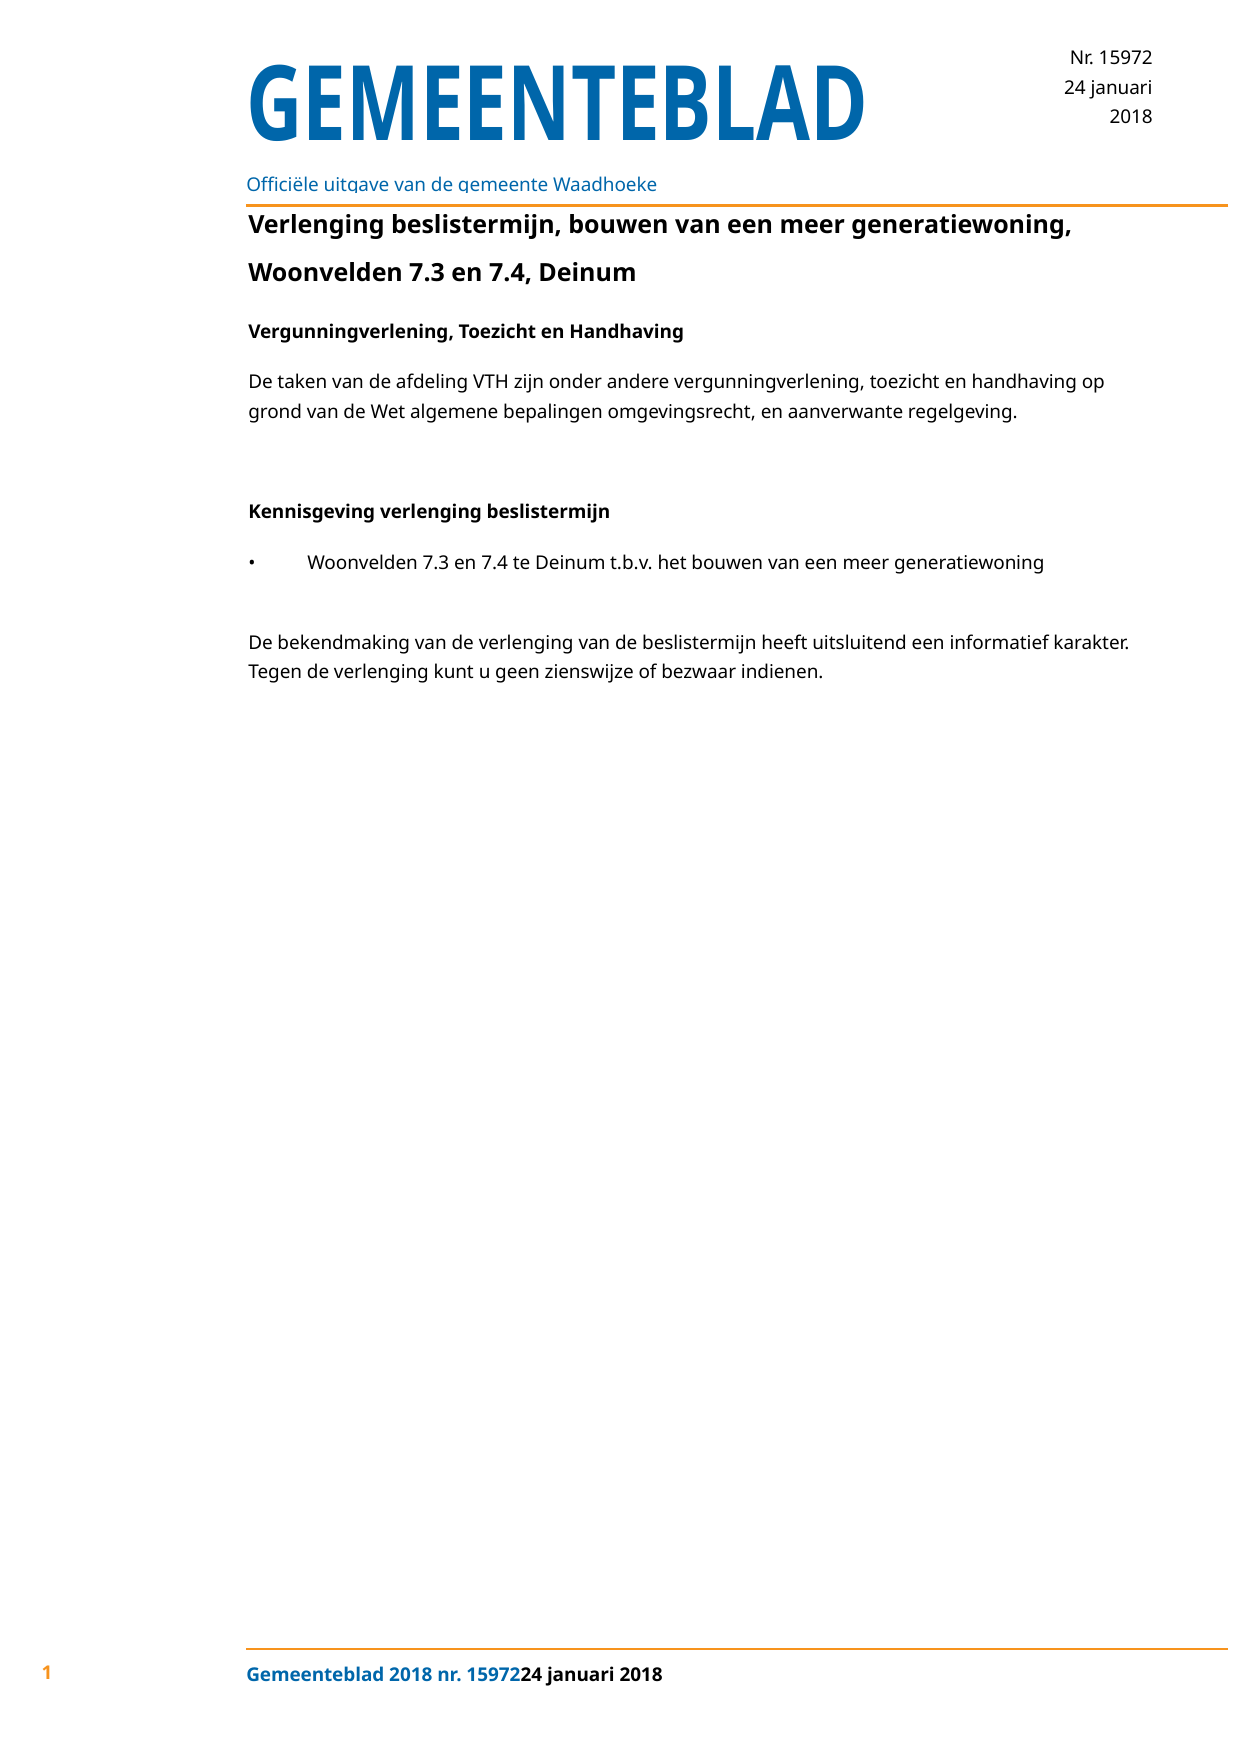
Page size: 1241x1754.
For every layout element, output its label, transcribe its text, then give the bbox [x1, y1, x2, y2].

text Kennisgeving verlenging beslistermijn [248, 499, 1152, 524]
list Woonvelden 7.3 en 7.4 te Deinum t.b.v. het bouwen van een meer generatiewoning [248, 549, 1152, 575]
text Verlenging beslistermijn, bouwen van een meer generatiewoning, Woonvelden 7.3 en 7.4, Deinum [248, 207, 1152, 288]
text Vergunningverlening, Toezicht en Handhaving [248, 318, 1152, 344]
text De bekendmaking van de verlenging van de beslistermijn heeft uitsluitend een informatief karakter. Tegen de verlenging kunt u geen zienswijze of bezwaar indienen. [248, 629, 1152, 684]
picture [41, 47, 231, 172]
text De taken van de afdeling VTH zijn onder andere vergunningverlening, toezicht en handhaving op grond van de Wet algemene bepalingen omgevingsrecht, en aanverwante regelgeving. [248, 368, 1152, 424]
